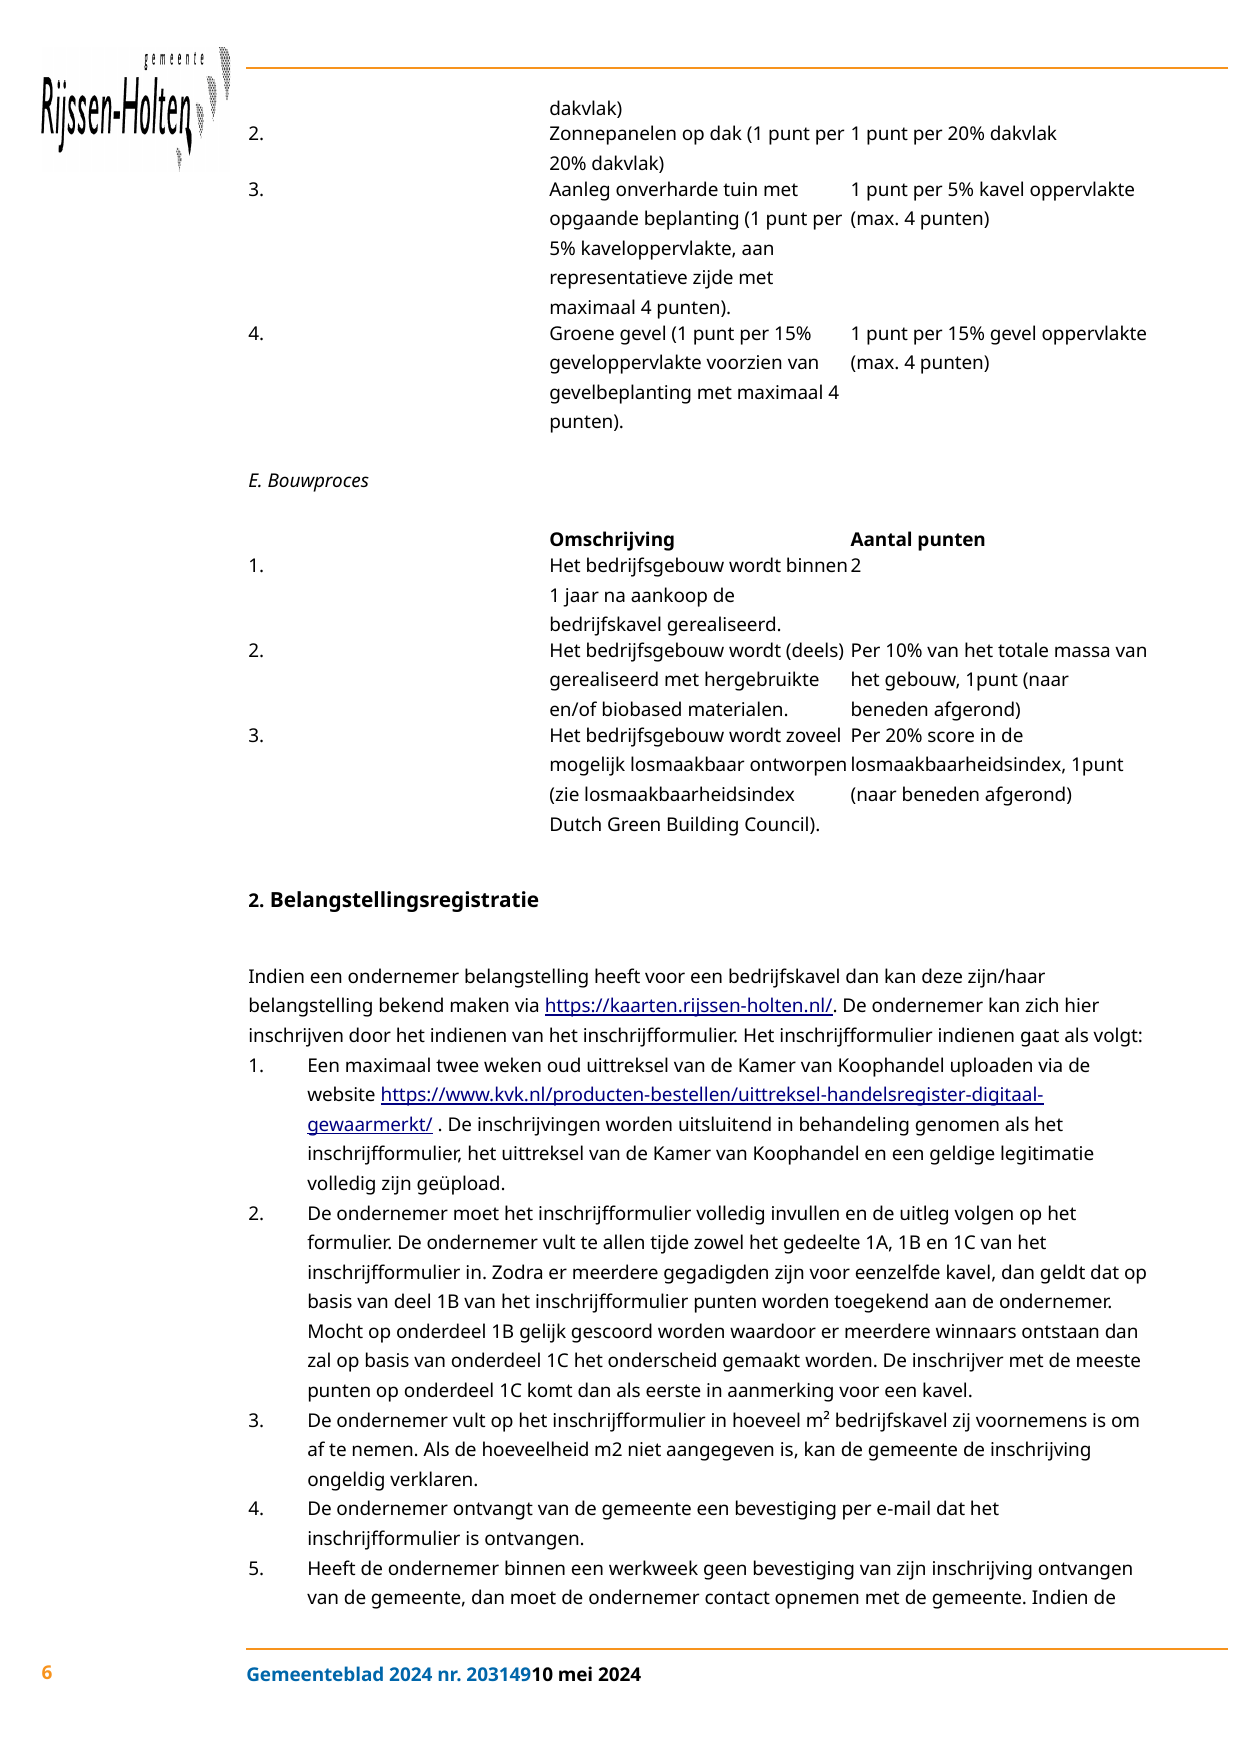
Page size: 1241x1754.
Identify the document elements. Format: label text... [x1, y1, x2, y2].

table_cell [248, 95, 549, 121]
table_header Aantal punten [850, 526, 1152, 552]
table_cell 2. [248, 121, 549, 176]
table_cell [850, 95, 1152, 121]
text E. Bouwproces [248, 467, 1152, 493]
table_cell 4. [248, 320, 549, 434]
table_cell 1. [248, 552, 549, 637]
list Een maximaal twee weken oud uittreksel van de Kamer van Koophandel uploaden via de website https://www.kvk.nl/producten-bestellen/uittreksel-handelsregister-digitaal-gewaarmerkt/ . De inschrijvingen worden uitsluitend in behandeling genomen als het inschrijfformulier, het uittreksel van de Kamer van Koophandel en een geldige legitimatie volledig zijn geüpload. [248, 1052, 1152, 1196]
table_cell 2. [248, 637, 549, 722]
table_cell Per 10% van het totale massa van het gebouw, 1punt (naar beneden afgerond) [850, 637, 1152, 722]
table_cell Per 20% score in de losmaakbaarheidsindex, 1punt (naar beneden afgerond) [850, 722, 1152, 836]
text Indien een ondernemer belangstelling heeft voor een bedrijfskavel dan kan deze zijn/haar belangstelling bekend maken via https://kaarten.rijssen-holten.nl/. De ondernemer kan zich hier inschrijven door het indienen van het inschrijfformulier. Het inschrijfformulier indienen gaat als volgt: [248, 963, 1152, 1048]
table_header Omschrijving [549, 526, 850, 552]
list De ondernemer ontvangt van de gemeente een bevestiging per e-mail dat het inschrijfformulier is ontvangen. [248, 1496, 1152, 1551]
list Heeft de ondernemer binnen een werkweek geen bevestiging van zijn inschrijving ontvangen van de gemeente, dan moet de ondernemer contact opnemen met de gemeente. Indien de [248, 1555, 1152, 1610]
table_cell Het bedrijfsgebouw wordt (deels) gerealiseerd met hergebruikte en/of biobased materialen. [549, 637, 850, 722]
table_cell Het bedrijfsgebouw wordt binnen 1 jaar na aankoop de bedrijfskavel gerealiseerd. [549, 552, 850, 637]
table_header [248, 526, 549, 552]
picture [41, 47, 231, 172]
table_cell 3. [248, 722, 549, 836]
list De ondernemer moet het inschrijfformulier volledig invullen en de uitleg volgen op het formulier. De ondernemer vult te allen tijde zowel het gedeelte 1A, 1B en 1C van het inschrijfformulier in. Zodra er meerdere gegadigden zijn voor eenzelfde kavel, dan geldt dat op basis van deel 1B van het inschrijfformulier punten worden toegekend aan de ondernemer. Mocht op onderdeel 1B gelijk gescoord worden waardoor er meerdere winnaars ontstaan dan zal op basis van onderdeel 1C het onderscheid gemaakt worden. De inschrijver met de meeste punten op onderdeel 1C komt dan als eerste in aanmerking voor een kavel. [248, 1200, 1152, 1403]
table_cell 1 punt per 20% dakvlak [850, 121, 1152, 176]
table_cell Zonnepanelen op dak (1 punt per 20% dakvlak) [549, 121, 850, 176]
table_cell 2 [850, 552, 1152, 637]
table_cell 1 punt per 5% kavel oppervlakte (max. 4 punten) [850, 176, 1152, 320]
table_cell 3. [248, 176, 549, 320]
table_cell dakvlak) [549, 95, 850, 121]
text 2. Belangstellingsregistratie [248, 885, 1152, 914]
table_cell Aanleg onverharde tuin met opgaande beplanting (1 punt per 5% kaveloppervlakte, aan representatieve zijde met maximaal 4 punten). [549, 176, 850, 320]
list De ondernemer vult op het inschrijfformulier in hoeveel m² bedrijfskavel zij voornemens is om af te nemen. Als de hoeveelheid m2 niet aangegeven is, kan de gemeente de inschrijving ongeldig verklaren. [248, 1407, 1152, 1492]
table_cell 1 punt per 15% gevel oppervlakte (max. 4 punten) [850, 320, 1152, 434]
table_cell Het bedrijfsgebouw wordt zoveel mogelijk losmaakbaar ontworpen (zie losmaakbaarheidsindex Dutch Green Building Council). [549, 722, 850, 836]
table_cell Groene gevel (1 punt per 15% geveloppervlakte voorzien van gevelbeplanting met maximaal 4 punten). [549, 320, 850, 434]
